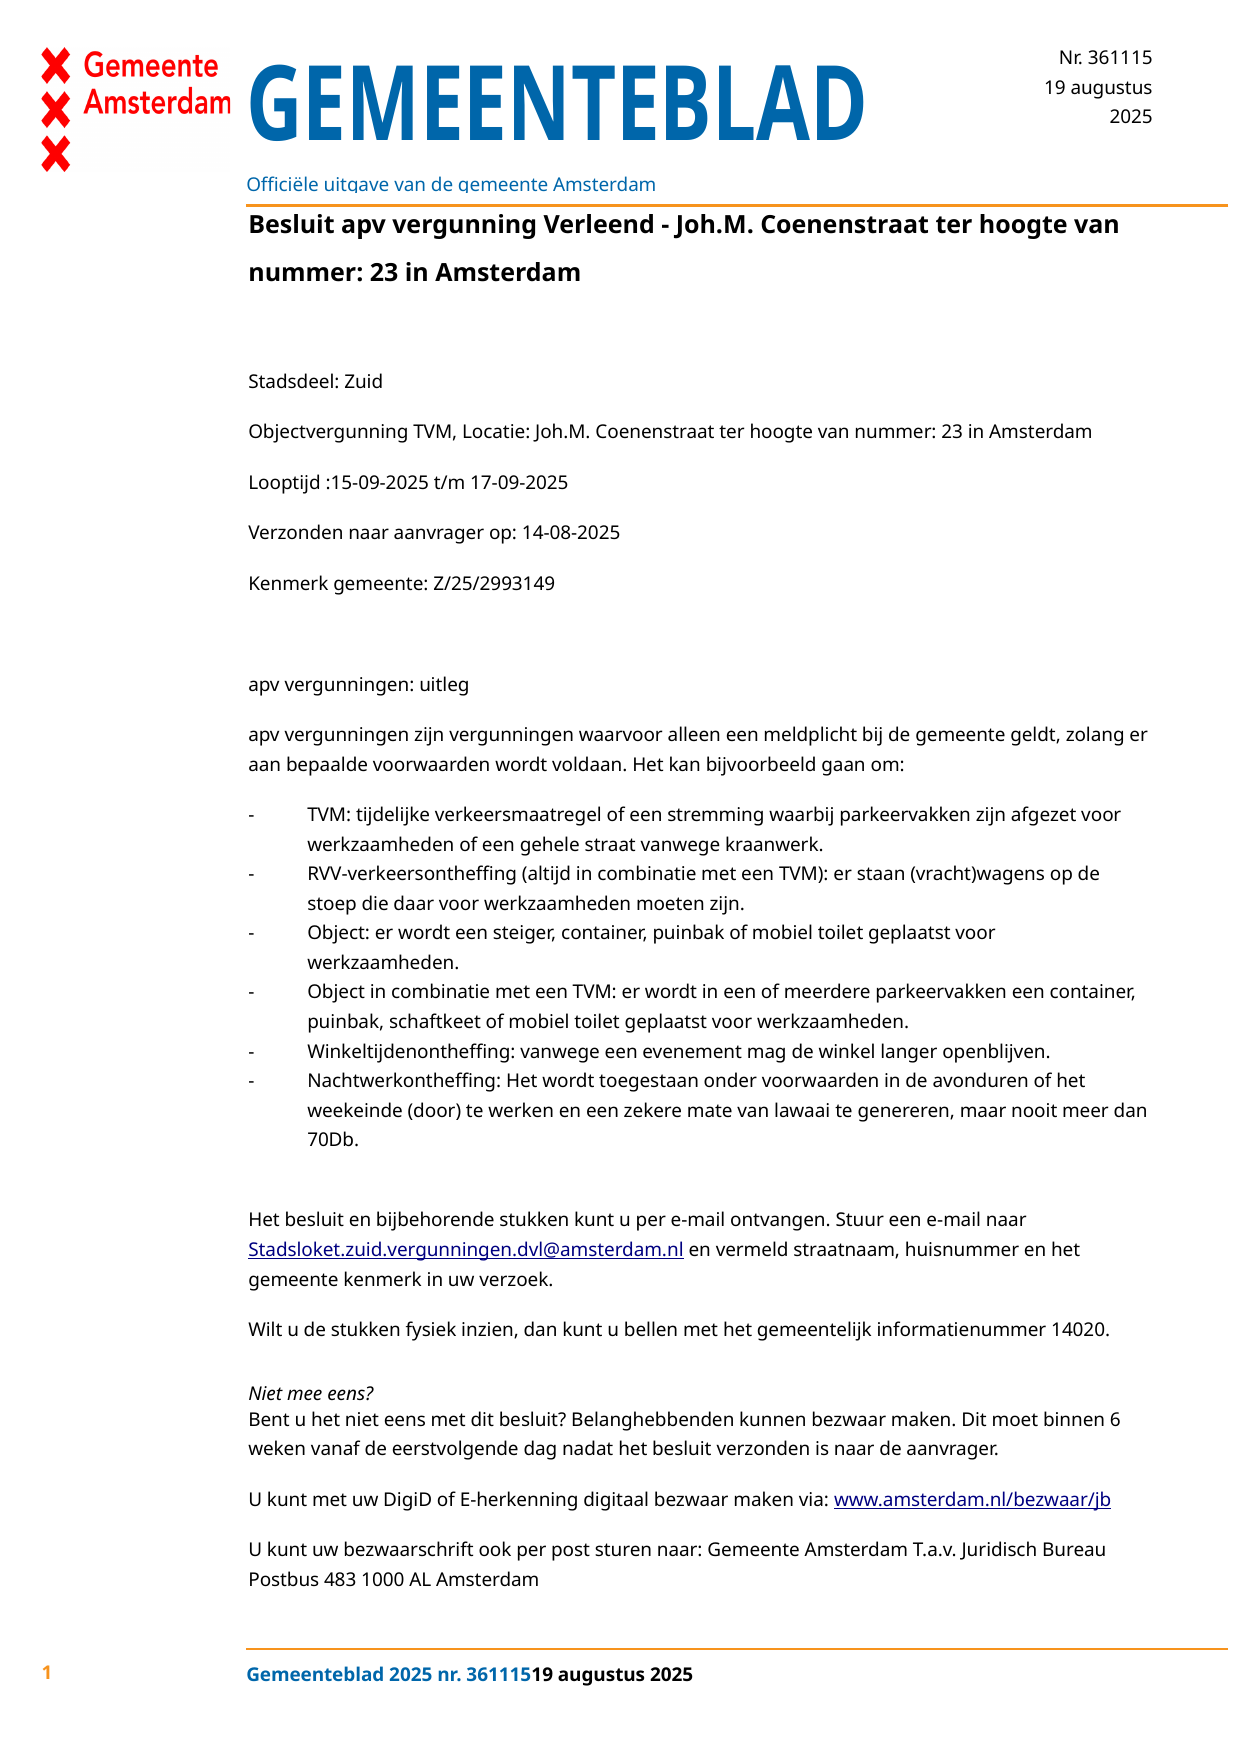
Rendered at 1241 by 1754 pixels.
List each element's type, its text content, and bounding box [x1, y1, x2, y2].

list TVM: tijdelijke verkeersmaatregel of een stremming waarbij parkeervakken zijn afgezet voor werkzaamheden of een gehele straat vanwege kraanwerk. [248, 801, 1152, 857]
list Nachtwerkontheffing: Het wordt toegestaan onder voorwaarden in de avonduren of het weekeinde (door) te werken en een zekere mate van lawaai te genereren, maar nooit meer dan 70Db. [248, 1067, 1152, 1152]
text U kunt met uw DigiD of E-herkenning digitaal bezwaar maken via: www.amsterdam.nl/bezwaar/jb [248, 1486, 1152, 1512]
text Wilt u de stukken fysiek inzien, dan kunt u bellen met het gemeentelijk informatienummer 14020. [248, 1316, 1152, 1342]
list Object in combinatie met een TVM: er wordt in een of meerdere parkeervakken een container, puinbak, schaftkeet of mobiel toilet geplaatst voor werkzaamheden. [248, 979, 1152, 1034]
text apv vergunningen: uitleg [248, 671, 1152, 697]
text Kenmerk gemeente: Z/25/2993149 [248, 570, 1152, 596]
text apv vergunningen zijn vergunningen waarvoor alleen een meldplicht bij de gemeente geldt, zolang er aan bepaalde voorwaarden wordt voldaan. Het kan bijvoorbeeld gaan om: [248, 721, 1152, 777]
text Het besluit en bijbehorende stukken kunt u per e-mail ontvangen. Stuur een e-mail naar Stadsloket.zuid.vergunningen.dvl@amsterdam.nl en vermeld straatnaam, huisnummer en het gemeente kenmerk in uw verzoek. [248, 1207, 1152, 1292]
list Winkeltijdenontheffing: vanwege een evenement mag de winkel langer openblijven. [248, 1038, 1152, 1064]
text Niet mee eens? [248, 1380, 1152, 1406]
text U kunt uw bezwaarschrift ook per post sturen naar: Gemeente Amsterdam T.a.v. Juridisch Bureau Postbus 483 1000 AL Amsterdam [248, 1536, 1152, 1592]
text Bent u het niet eens met dit besluit? Belanghebbenden kunnen bezwaar maken. Dit moet binnen 6 weken vanaf de eerstvolgende dag nadat het besluit verzonden is naar de aanvrager. [248, 1406, 1152, 1461]
list Object: er wordt een steiger, container, puinbak of mobiel toilet geplaatst voor werkzaamheden. [248, 919, 1152, 975]
picture [41, 47, 231, 172]
text Stadsdeel: Zuid [248, 368, 1152, 394]
list RVV-verkeersontheffing (altijd in combinatie met een TVM): er staan (vracht)wagens op de stoep die daar voor werkzaamheden moeten zijn. [248, 860, 1152, 916]
text Verzonden naar aanvrager op: 14-08-2025 [248, 519, 1152, 545]
text Besluit apv vergunning Verleend - Joh.M. Coenenstraat ter hoogte van nummer: 23 in Amsterdam [248, 207, 1152, 288]
text Looptijd :15-09-2025 t/m 17-09-2025 [248, 469, 1152, 495]
text Objectvergunning TVM, Locatie: Joh.M. Coenenstraat ter hoogte van nummer: 23 in Amsterdam [248, 419, 1152, 444]
